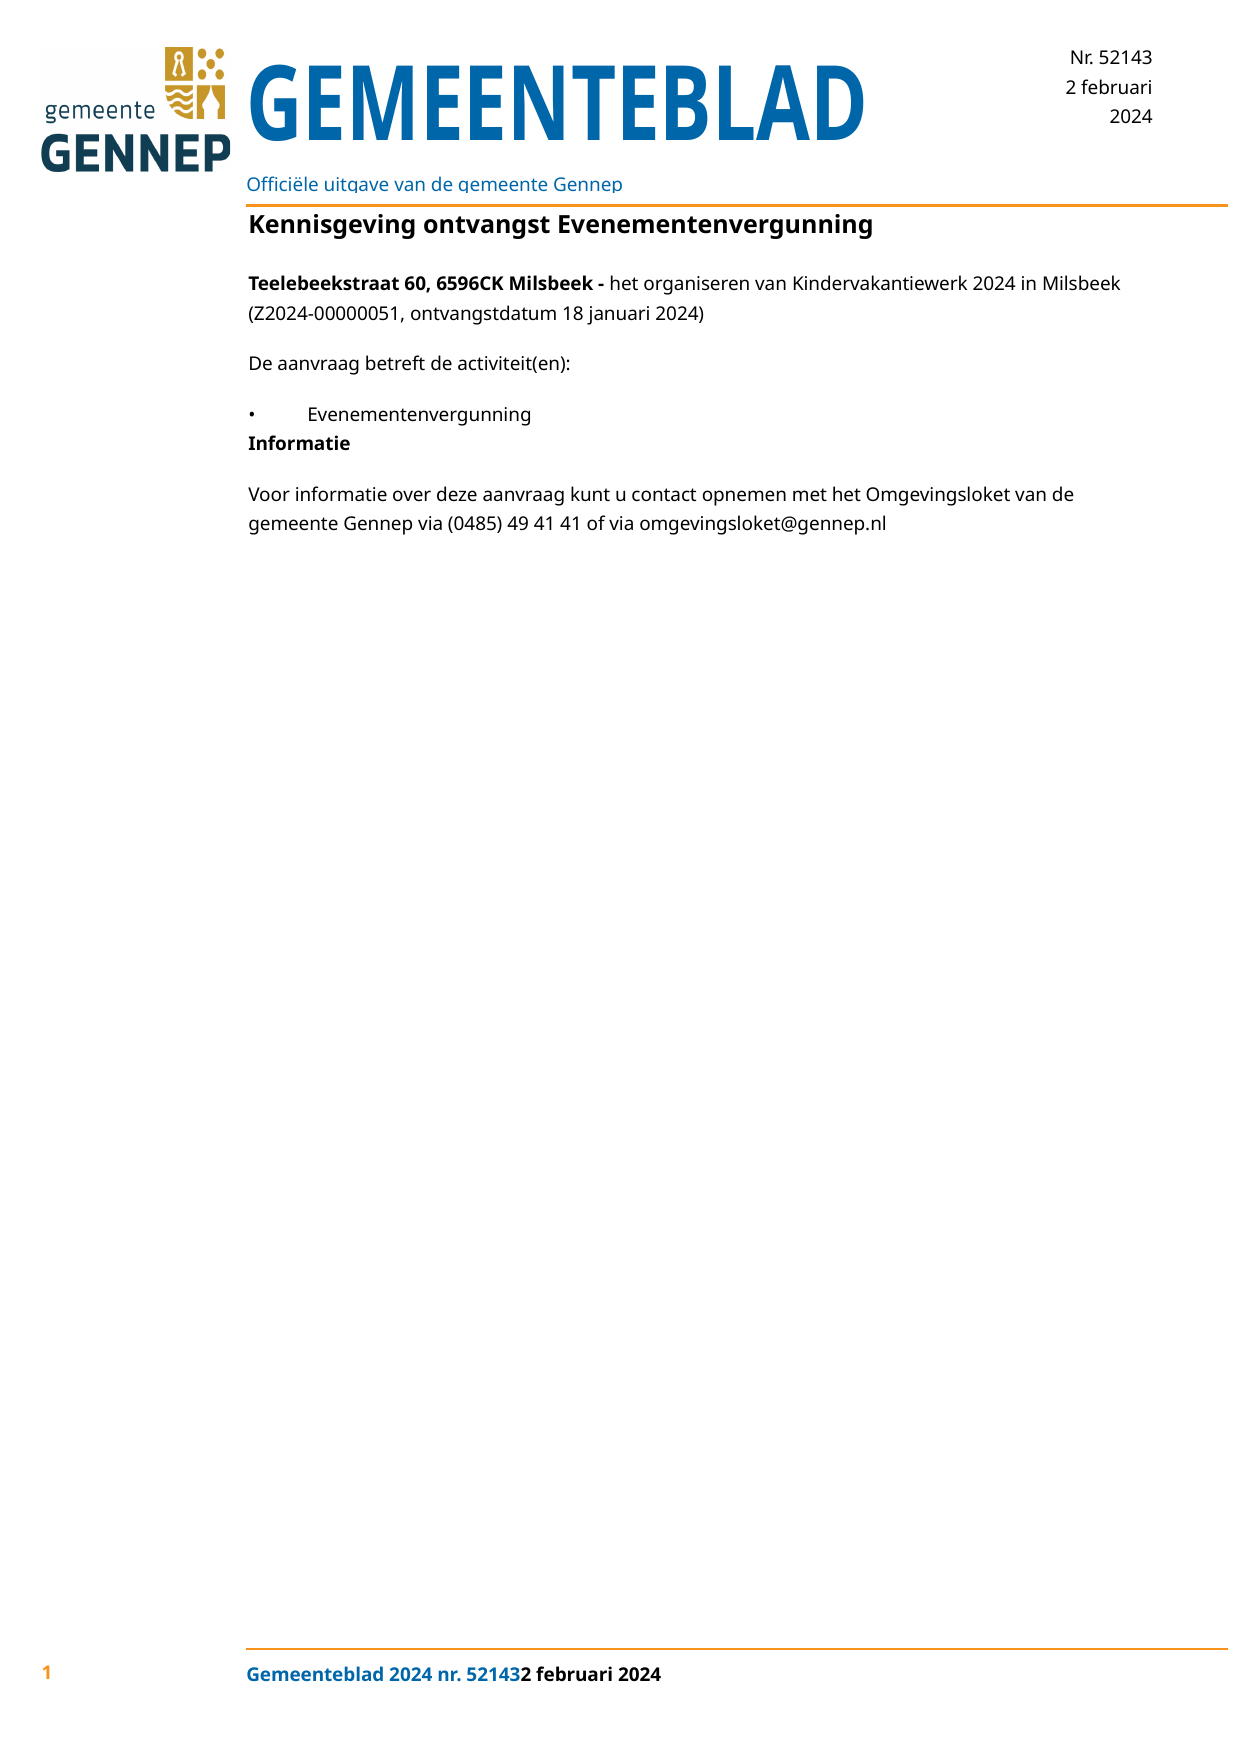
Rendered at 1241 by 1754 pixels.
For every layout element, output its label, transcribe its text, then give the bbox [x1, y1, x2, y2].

text Informatie [248, 430, 1152, 456]
picture [41, 47, 231, 172]
text De aanvraag betreft de activiteit(en): [248, 350, 1152, 376]
text Kennisgeving ontvangst Evenementenvergunning [248, 207, 1152, 241]
text Voor informatie over deze aanvraag kunt u contact opnemen met het Omgevingsloket van de gemeente Gennep via (0485) 49 41 41 of via omgevingsloket@gennep.nl [248, 481, 1152, 536]
list Evenementenvergunning [248, 401, 1152, 426]
text Teelebeekstraat 60, 6596CK Milsbeek - het organiseren van Kindervakantiewerk 2024 in Milsbeek (Z2024-00000051, ontvangstdatum 18 januari 2024) [248, 270, 1152, 326]
